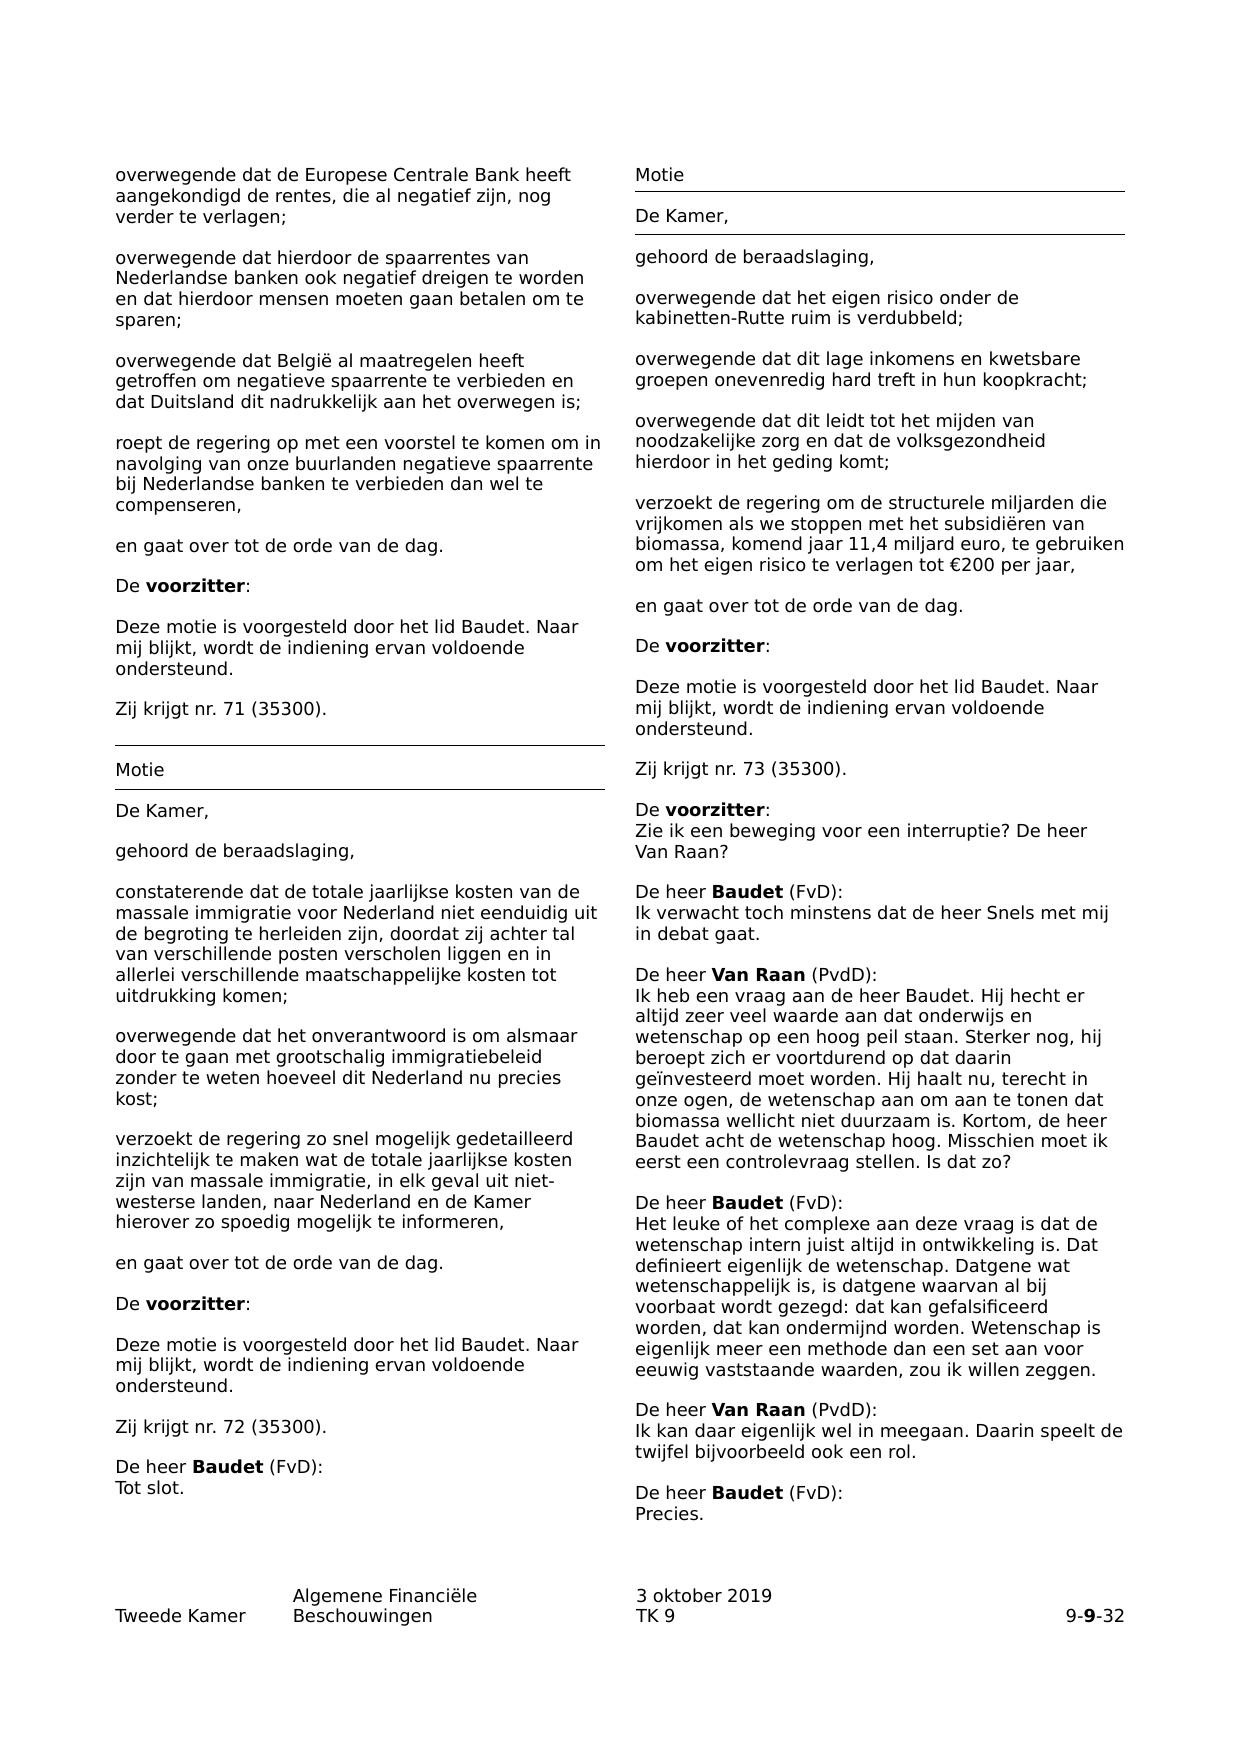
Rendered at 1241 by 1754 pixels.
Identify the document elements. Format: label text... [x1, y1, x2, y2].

text Zij krijgt nr. 73 (35300). [635, 759, 1125, 780]
text De voorzitter: [115, 576, 605, 597]
text en gaat over tot de orde van de dag. [115, 1253, 605, 1274]
text Precies. [635, 1503, 1125, 1524]
text Ik verwacht toch minstens dat de heer Snels met mij in debat gaat. [635, 903, 1125, 945]
text overwegende dat de Europese Centrale Bank heeft aangekondigd de rentes, die al negatief zijn, nog verder te verlagen; [115, 165, 605, 227]
text overwegende dat het onverantwoord is om alsmaar door te gaan met grootschalig immigratiebeleid zonder te weten hoeveel dit Nederland nu precies kost; [115, 1026, 605, 1109]
text De heer Baudet (FvD): [635, 1483, 1125, 1503]
text Motie [635, 165, 1125, 186]
text Ik kan daar eigenlijk wel in meegaan. Daarin speelt de twijfel bijvoorbeeld ook een rol. [635, 1421, 1125, 1463]
text De voorzitter: [115, 1294, 605, 1314]
text verzoekt de regering zo snel mogelijk gedetailleerd inzichtelijk te maken wat de totale jaarlijkse kosten zijn van massale immigratie, in elk geval uit niet-westerse landen, naar Nederland en de Kamer hierover zo spoedig mogelijk te informeren, [115, 1129, 605, 1233]
text Deze motie is voorgesteld door het lid Baudet. Naar mij blijkt, wordt de indiening ervan voldoende ondersteund. [115, 1334, 605, 1397]
text Deze motie is voorgesteld door het lid Baudet. Naar mij blijkt, wordt de indiening ervan voldoende ondersteund. [115, 617, 605, 679]
text Tot slot. [115, 1478, 605, 1499]
text De heer Baudet (FvD): [115, 1457, 605, 1478]
text De voorzitter: [635, 636, 1125, 657]
text gehoord de beraadslaging, [115, 841, 605, 862]
text Zie ik een beweging voor een interruptie? De heer Van Raan? [635, 821, 1125, 862]
text De voorzitter: [635, 800, 1125, 821]
text Zij krijgt nr. 71 (35300). [115, 699, 605, 720]
text Het leuke of het complexe aan deze vraag is dat de wetenschap intern juist altijd in ontwikkeling is. Dat definieert eigenlijk de wetenschap. Datgene wat wetenschappelijk is, is datgene waarvan al bij voorbaat wordt gezegd: dat kan gefalsificeerd worden, dat kan ondermijnd worden. Wetenschap is eigenlijk meer een methode dan een set aan voor eeuwig vaststaande waarden, zou ik willen zeggen. [635, 1214, 1125, 1380]
text De heer Baudet (FvD): [635, 1193, 1125, 1214]
text overwegende dat hierdoor de spaarrentes van Nederlandse banken ook negatief dreigen te worden en dat hierdoor mensen moeten gaan betalen om te sparen; [115, 247, 605, 330]
text De heer Van Raan (PvdD): [635, 965, 1125, 985]
text Zij krijgt nr. 72 (35300). [115, 1417, 605, 1437]
text en gaat over tot de orde van de dag. [115, 536, 605, 556]
text gehoord de beraadslaging, [635, 247, 1125, 267]
text Ik heb een vraag aan de heer Baudet. Hij hecht er altijd zeer veel waarde aan dat onderwijs en wetenschap op een hoog peil staan. Sterker nog, hij beroept zich er voortdurend op dat daarin geïnvesteerd moet worden. Hij haalt nu, terecht in onze ogen, de wetenschap aan om aan te tonen dat biomassa wellicht niet duurzaam is. Kortom, de heer Baudet acht de wetenschap hoog. Misschien moet ik eerst een controlevraag stellen. Is dat zo? [635, 985, 1125, 1173]
text Deze motie is voorgesteld door het lid Baudet. Naar mij blijkt, wordt de indiening ervan voldoende ondersteund. [635, 677, 1125, 739]
text constaterende dat de totale jaarlijkse kosten van de massale immigratie voor Nederland niet eenduidig uit de begroting te herleiden zijn, doordat zij achter tal van verschillende posten verscholen liggen en in allerlei verschillende maatschappelijke kosten tot uitdrukking komen; [115, 882, 605, 1006]
text overwegende dat België al maatregelen heeft getroffen om negatieve spaarrente te verbieden en dat Duitsland dit nadrukkelijk aan het overwegen is; [115, 350, 605, 413]
text De heer Baudet (FvD): [635, 882, 1125, 903]
text en gaat over tot de orde van de dag. [635, 596, 1125, 616]
text Motie [115, 760, 605, 781]
text De Kamer, [635, 206, 1125, 227]
text De heer Van Raan (PvdD): [635, 1400, 1125, 1421]
text verzoekt de regering om de structurele miljarden die vrijkomen als we stoppen met het subsidiëren van biomassa, komend jaar 11,4 miljard euro, te gebruiken om het eigen risico te verlagen tot €200 per jaar, [635, 493, 1125, 576]
text roept de regering op met een voorstel te komen om in navolging van onze buurlanden negatieve spaarrente bij Nederlandse banken te verbieden dan wel te compenseren, [115, 433, 605, 516]
text De Kamer, [115, 801, 605, 821]
text overwegende dat het eigen risico onder de kabinetten-Rutte ruim is verdubbeld; [635, 287, 1125, 329]
text overwegende dat dit leidt tot het mijden van noodzakelijke zorg en dat de volksgezondheid hierdoor in het geding komt; [635, 410, 1125, 473]
text overwegende dat dit lage inkomens en kwetsbare groepen onevenredig hard treft in hun koopkracht; [635, 349, 1125, 390]
